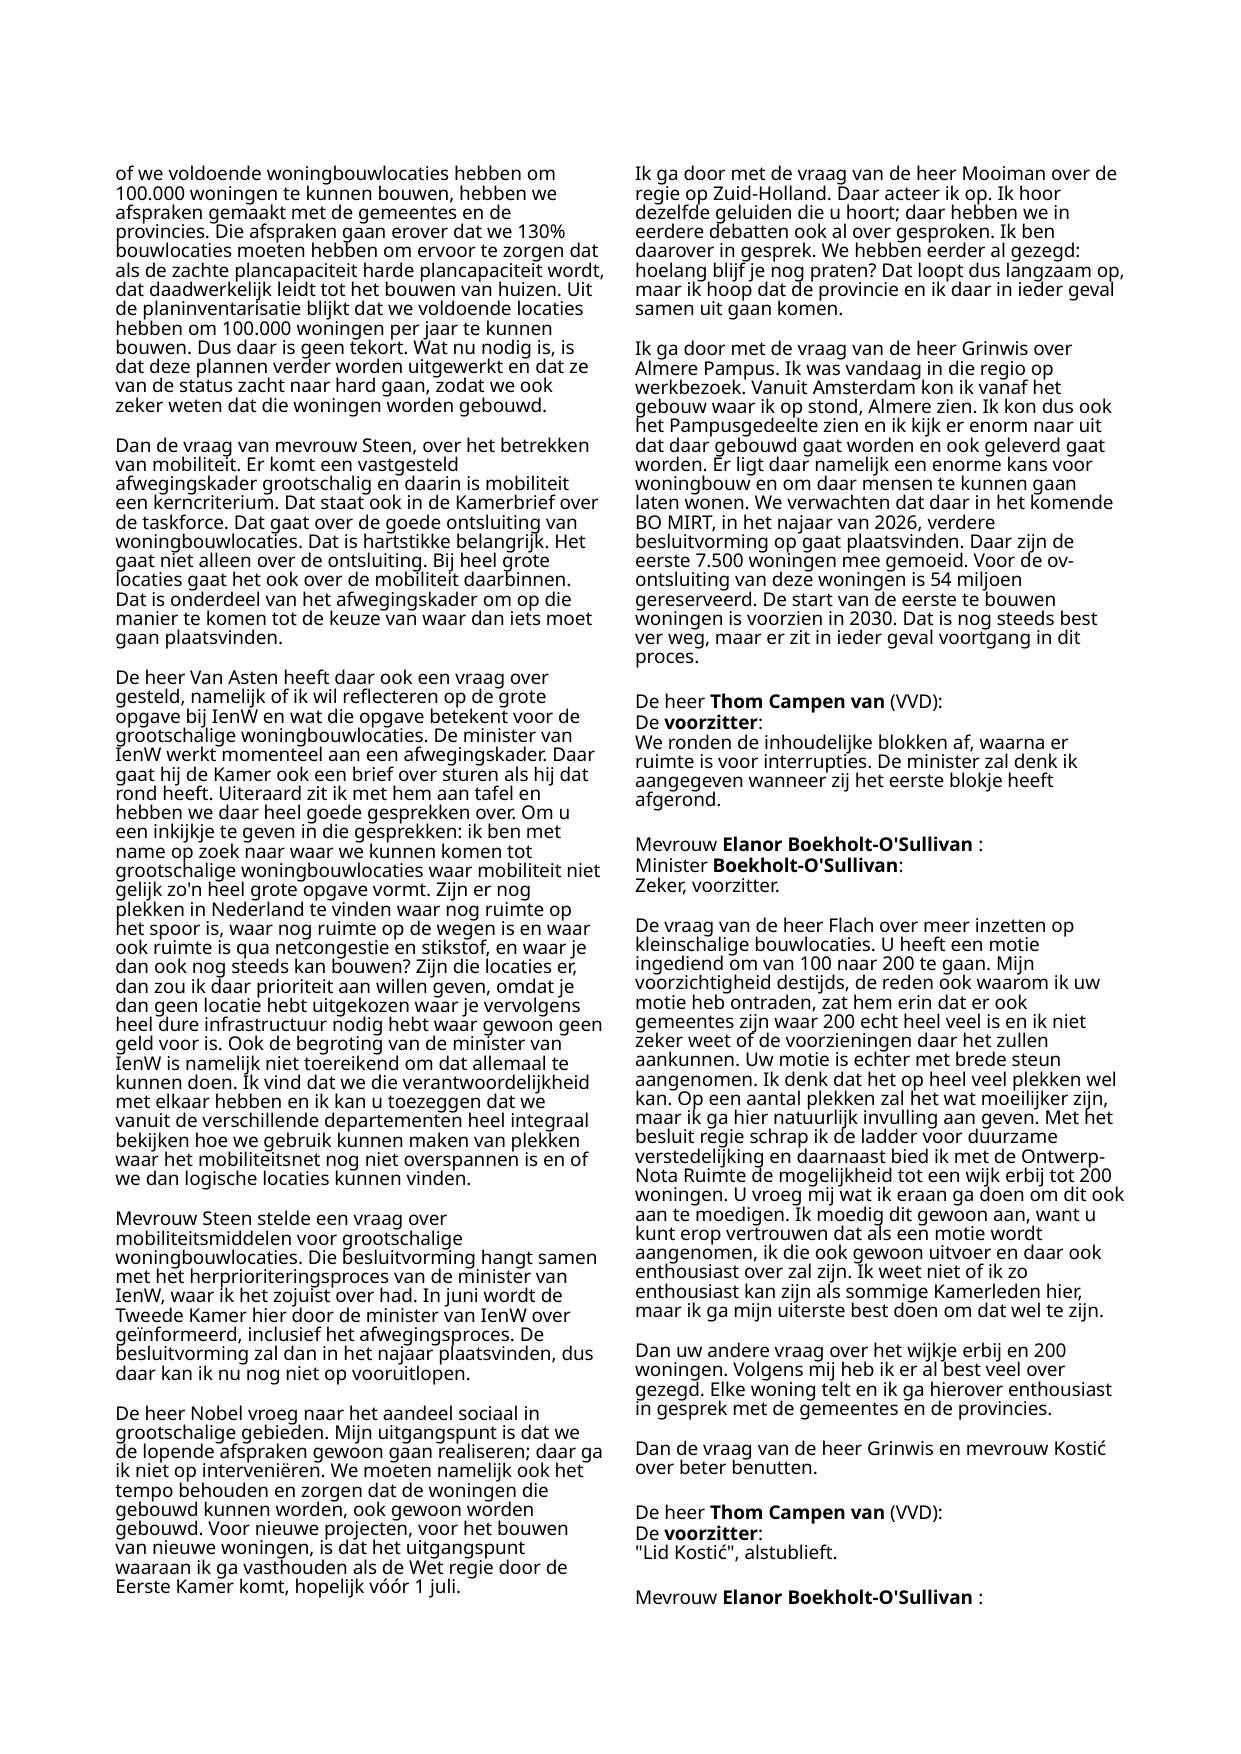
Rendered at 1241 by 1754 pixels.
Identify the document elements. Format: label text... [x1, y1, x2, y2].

text De heer Thom Campen van (VVD): [635, 689, 1125, 714]
text Dan de vraag van de heer Grinwis en mevrouw Kostić over beter benutten. [635, 1440, 1125, 1478]
text De vraag van de heer Flach over meer inzetten op kleinschalige bouwlocaties. U heeft een motie ingediend om van 100 naar 200 te gaan. Mijn voorzichtigheid destijds, de reden ook waarom ik uw motie heb ontraden, zat hem erin dat er ook gemeentes zijn waar 200 echt heel veel is en ik niet zeker weet of de voorzieningen daar het zullen aankunnen. Uw motie is echter met brede steun aangenomen. Ik denk dat het op heel veel plekken wel kan. Op een aantal plekken zal het wat moeilijker zijn, maar ik ga hier natuurlijk invulling aan geven. Met het besluit regie schrap ik de ladder voor duurzame verstedelijking en daarnaast bied ik met de Ontwerp-Nota Ruimte de mogelijkheid tot een wijk erbij tot 200 woningen. U vroeg mij wat ik eraan ga doen om dit ook aan te moedigen. Ik moedig dit gewoon aan, want u kunt erop vertrouwen dat als een motie wordt aangenomen, ik die ook gewoon uitvoer en daar ook enthousiast over zal zijn. Ik weet niet of ik zo enthousiast kan zijn als sommige Kamerleden hier, maar ik ga mijn uiterste best doen om dat wel te zijn. [635, 917, 1125, 1321]
text De voorzitter: [635, 714, 1125, 734]
text Ik ga door met de vraag van de heer Mooiman over de regie op Zuid-Holland. Daar acteer ik op. Ik hoor dezelfde geluiden die u hoort; daar hebben we in eerdere debatten ook al over gesproken. Ik ben daarover in gesprek. We hebben eerder al gezegd: hoelang blijf je nog praten? Dat loopt dus langzaam op, maar ik hoop dat de provincie en ik daar in ieder geval samen uit gaan komen. [635, 165, 1125, 319]
text De heer Nobel vroeg naar het aandeel sociaal in grootschalige gebieden. Mijn uitgangspunt is dat we de lopende afspraken gewoon gaan realiseren; daar ga ik niet op interveniëren. We moeten namelijk ook het tempo behouden en zorgen dat de woningen die gebouwd kunnen worden, ook gewoon worden gebouwd. Voor nieuwe projecten, voor het bouwen van nieuwe woningen, is dat het uitgangspunt waaraan ik ga vasthouden als de Wet regie door de Eerste Kamer komt, hopelijk vóór 1 juli. [115, 1404, 605, 1597]
text Mevrouw Elanor Boekholt-O'Sullivan : [635, 832, 1125, 857]
text De heer Thom Campen van (VVD): [635, 1499, 1125, 1525]
text Mevrouw Steen stelde een vraag over mobiliteitsmiddelen voor grootschalige woningbouwlocaties. Die besluitvorming hangt samen met het herprioriteringsproces van de minister van IenW, waar ik het zojuist over had. In juni wordt de Tweede Kamer hier door de minister van IenW over geïnformeerd, inclusief het afwegingsproces. De besluitvorming zal dan in het najaar plaatsvinden, dus daar kan ik nu nog niet op vooruitlopen. [115, 1210, 605, 1384]
text Zeker, voorzitter. [635, 877, 1125, 896]
text Dan uw andere vraag over het wijkje erbij en 200 woningen. Volgens mij heb ik er al best veel over gezegd. Elke woning telt en ik ga hierover enthousiast in gesprek met de gemeentes en de provincies. [635, 1342, 1125, 1419]
text of we voldoende woningbouwlocaties hebben om 100.000 woningen te kunnen bouwen, hebben we afspraken gemaakt met de gemeentes en de provincies. Die afspraken gaan erover dat we 130% bouwlocaties moeten hebben om ervoor te zorgen dat als de zachte plancapaciteit harde plancapaciteit wordt, dat daadwerkelijk leidt tot het bouwen van huizen. Uit de planinventarisatie blijkt dat we voldoende locaties hebben om 100.000 woningen per jaar te kunnen bouwen. Dus daar is geen tekort. Wat nu nodig is, is dat deze plannen verder worden uitgewerkt en dat ze van de status zacht naar hard gaan, zodat we ook zeker weten dat die woningen worden gebouwd. [115, 165, 605, 416]
text We ronden de inhoudelijke blokken af, waarna er ruimte is voor interrupties. De minister zal denk ik aangegeven wanneer zij het eerste blokje heeft afgerond. [635, 734, 1125, 811]
text Mevrouw Elanor Boekholt-O'Sullivan : [635, 1584, 1125, 1610]
text De voorzitter: [635, 1525, 1125, 1544]
text "Lid Kostić", alstublieft. [635, 1544, 1125, 1563]
text De heer Van Asten heeft daar ook een vraag over gesteld, namelijk of ik wil reflecteren op de grote opgave bij IenW en wat die opgave betekent voor de grootschalige woningbouwlocaties. De minister van IenW werkt momenteel aan een afwegingskader. Daar gaat hij de Kamer ook een brief over sturen als hij dat rond heeft. Uiteraard zit ik met hem aan tafel en hebben we daar heel goede gesprekken over. Om u een inkijkje te geven in die gesprekken: ik ben met name op zoek naar waar we kunnen komen tot grootschalige woningbouwlocaties waar mobiliteit niet gelijk zo'n heel grote opgave vormt. Zijn er nog plekken in Nederland te vinden waar nog ruimte op het spoor is, waar nog ruimte op de wegen is en waar ook ruimte is qua netcongestie en stikstof, en waar je dan ook nog steeds kan bouwen? Zijn die locaties er, dan zou ik daar prioriteit aan willen geven, omdat je dan geen locatie hebt uitgekozen waar je vervolgens heel dure infrastructuur nodig hebt waar gewoon geen geld voor is. Ook de begroting van de minister van IenW is namelijk niet toereikend om dat allemaal te kunnen doen. Ik vind dat we die verantwoordelijkheid met elkaar hebben en ik kan u toezeggen dat we vanuit de verschillende departementen heel integraal bekijken hoe we gebruik kunnen maken van plekken waar het mobiliteitsnet nog niet overspannen is en of we dan logische locaties kunnen vinden. [115, 669, 605, 1189]
text Ik ga door met de vraag van de heer Grinwis over Almere Pampus. Ik was vandaag in die regio op werkbezoek. Vanuit Amsterdam kon ik vanaf het gebouw waar ik op stond, Almere zien. Ik kon dus ook het Pampusgedeelte zien en ik kijk er enorm naar uit dat daar gebouwd gaat worden en ook geleverd gaat worden. Er ligt daar namelijk een enorme kans voor woningbouw en om daar mensen te kunnen gaan laten wonen. We verwachten dat daar in het komende BO MIRT, in het najaar van 2026, verdere besluitvorming op gaat plaatsvinden. Daar zijn de eerste 7.500 woningen mee gemoeid. Voor de ov-ontsluiting van deze woningen is 54 miljoen gereserveerd. De start van de eerste te bouwen woningen is voorzien in 2030. Dat is nog steeds best ver weg, maar er zit in ieder geval voortgang in dit proces. [635, 340, 1125, 668]
text Dan de vraag van mevrouw Steen, over het betrekken van mobiliteit. Er komt een vastgesteld afwegingskader grootschalig en daarin is mobiliteit een kerncriterium. Dat staat ook in de Kamerbrief over de taskforce. Dat gaat over de goede ontsluiting van woningbouwlocaties. Dat is hartstikke belangrijk. Het gaat niet alleen over de ontsluiting. Bij heel grote locaties gaat het ook over de mobiliteit daarbinnen. Dat is onderdeel van het afwegingskader om op die manier te komen tot de keuze van waar dan iets moet gaan plaatsvinden. [115, 437, 605, 648]
text Minister Boekholt-O'Sullivan: [635, 857, 1125, 877]
